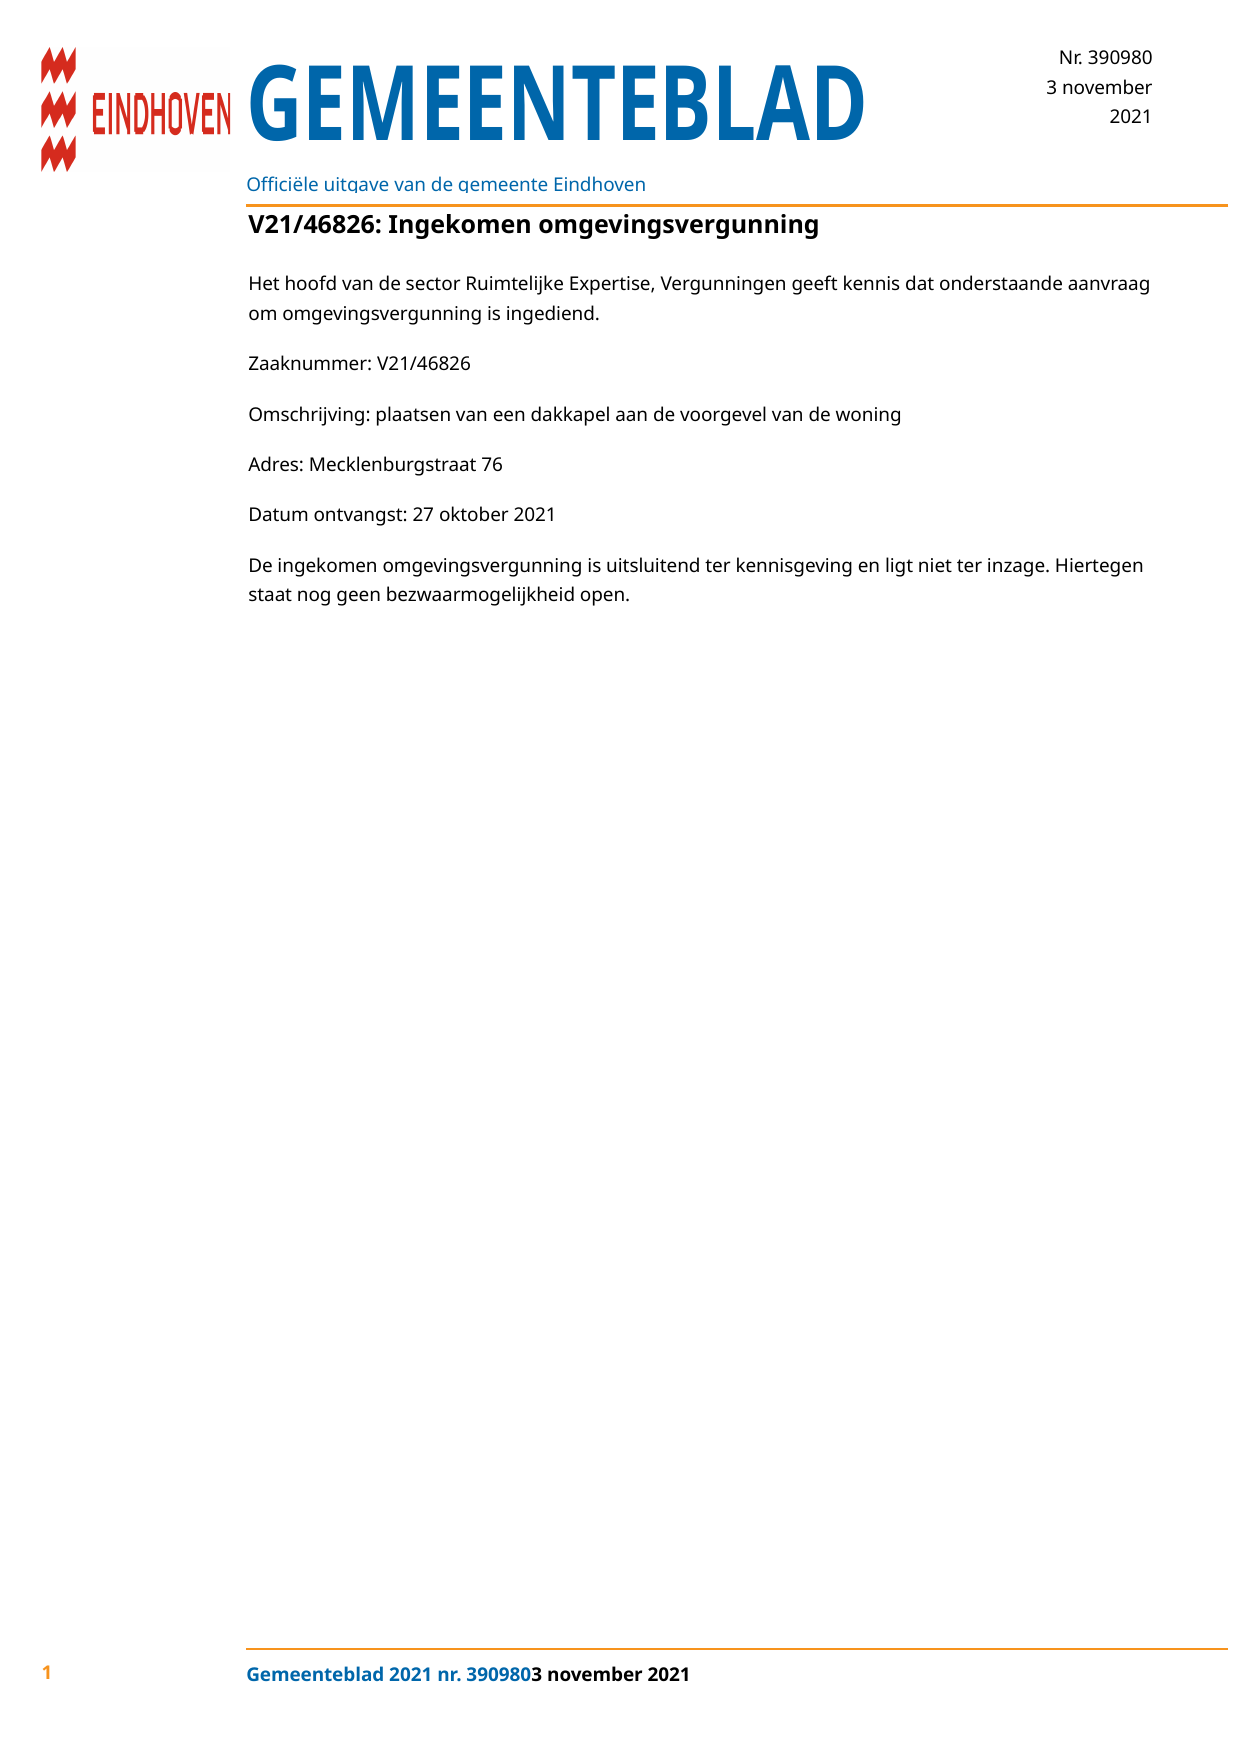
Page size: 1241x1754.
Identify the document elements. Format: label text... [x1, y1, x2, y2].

text Zaaknummer: V21/46826 [248, 350, 1152, 376]
text V21/46826: Ingekomen omgevingsvergunning [248, 207, 1152, 241]
text Adres: Mecklenburgstraat 76 [248, 451, 1152, 477]
text Datum ontvangst: 27 oktober 2021 [248, 502, 1152, 527]
text Het hoofd van de sector Ruimtelijke Expertise, Vergunningen geeft kennis dat onderstaande aanvraag om omgevingsvergunning is ingediend. [248, 270, 1152, 326]
picture [41, 47, 231, 172]
text Omschrijving: plaatsen van een dakkapel aan de voorgevel van de woning [248, 401, 1152, 426]
text De ingekomen omgevingsvergunning is uitsluitend ter kennisgeving en ligt niet ter inzage. Hiertegen staat nog geen bezwaarmogelijkheid open. [248, 552, 1152, 607]
